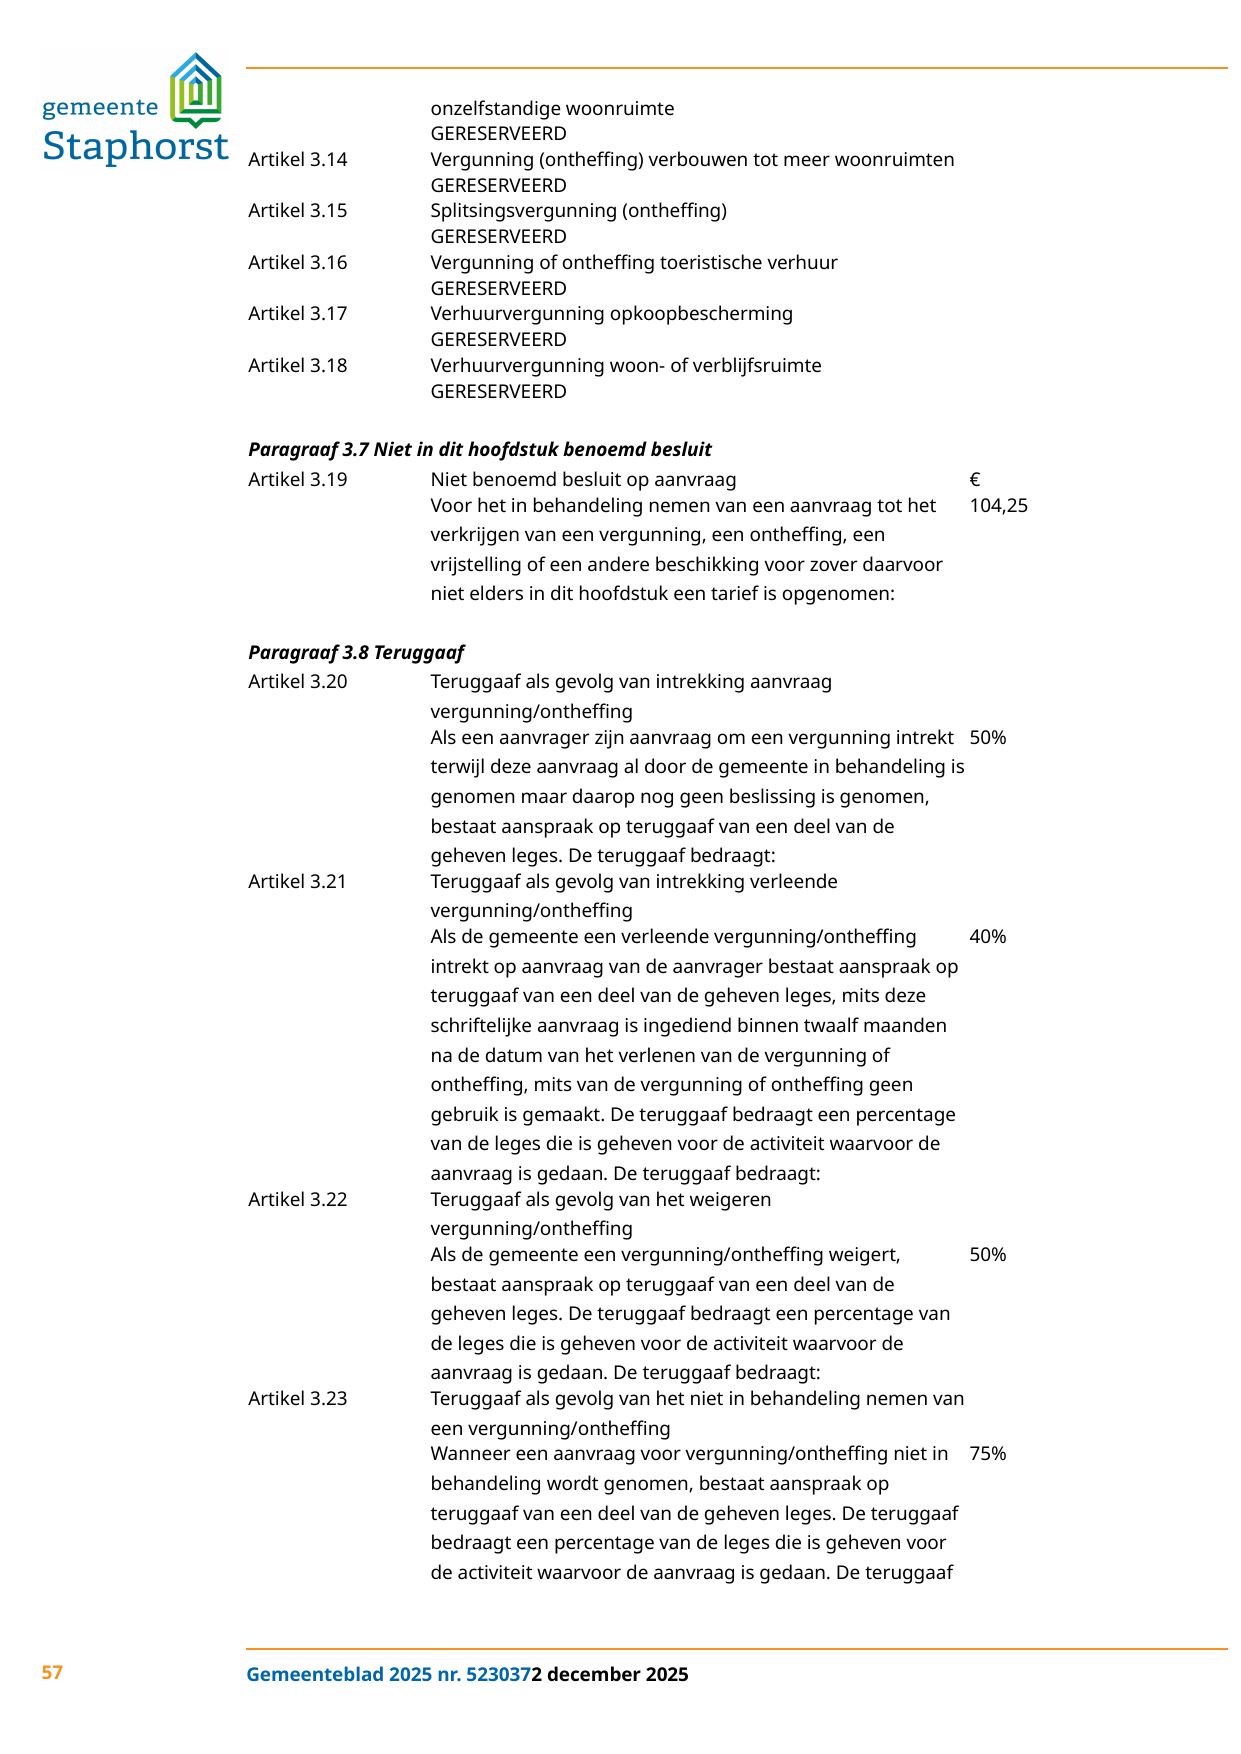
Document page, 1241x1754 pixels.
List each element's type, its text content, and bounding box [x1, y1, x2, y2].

table_cell Artikel 3.15 [248, 198, 430, 223]
table_cell Vergunning of ontheffing toeristische verhuur [430, 249, 969, 275]
table_header Niet benoemd besluit op aanvraag [430, 466, 969, 492]
table_cell [248, 224, 430, 249]
table_cell Wanneer een aanvraag voor vergunning/ontheffing niet in behandeling wordt genomen, bestaat aanspraak op teruggaaf van een deel van de geheven leges. De teruggaaf bedraagt een percentage van de leges die is geheven voor de activiteit waarvoor de aanvraag is gedaan. De teruggaaf [430, 1441, 969, 1584]
table_cell Artikel 3.21 [248, 868, 430, 923]
text Paragraaf 3.7 Niet in dit hoofdstuk benoemd besluit [248, 436, 1152, 462]
table_cell Als een aanvrager zijn aanvraag om een vergunning intrekt terwijl deze aanvraag al door de gemeente in behandeling is genomen maar daarop nog geen beslissing is genomen, bestaat aanspraak op teruggaaf van een deel van de geheven leges. De teruggaaf bedraagt: [430, 724, 969, 868]
table_cell [248, 172, 430, 198]
table_cell [969, 198, 1152, 223]
table_cell [969, 95, 1152, 121]
table_header [969, 669, 1152, 724]
table_cell [969, 868, 1152, 923]
table_cell 40% [969, 924, 1152, 1186]
table_cell [248, 724, 430, 868]
table_cell [969, 326, 1152, 352]
table_cell [248, 378, 430, 403]
table_cell Teruggaaf als gevolg van het weigeren vergunning/ontheffing [430, 1186, 969, 1241]
table_cell Voor het in behandeling nemen van een aanvraag tot het verkrijgen van een vergunning, een ontheffing, een vrijstelling of een andere beschikking voor zover daarvoor niet elders in dit hoofdstuk een tarief is opgenomen: [430, 492, 969, 606]
table_cell [969, 172, 1152, 198]
table_cell [969, 224, 1152, 249]
table_cell [248, 326, 430, 352]
table_cell 50% [969, 1241, 1152, 1385]
table_cell Vergunning (ontheffing) verbouwen tot meer woonruimten [430, 146, 969, 172]
table_cell GERESERVEERD [430, 172, 969, 198]
table_cell [969, 121, 1152, 146]
table_cell [969, 249, 1152, 275]
table_cell onzelfstandige woonruimte [430, 95, 969, 121]
table_header Artikel 3.19 [248, 466, 430, 492]
table_header Teruggaaf als gevolg van intrekking aanvraag vergunning/ontheffing [430, 669, 969, 724]
table_cell 104,25 [969, 492, 1152, 606]
table_cell [969, 146, 1152, 172]
table_header Artikel 3.20 [248, 669, 430, 724]
table_cell Artikel 3.23 [248, 1385, 430, 1441]
table_cell Artikel 3.18 [248, 352, 430, 378]
table_cell [248, 492, 430, 606]
table_cell [969, 1186, 1152, 1241]
table_cell Als de gemeente een vergunning/ontheffing weigert, bestaat aanspraak op teruggaaf van een deel van de geheven leges. De teruggaaf bedraagt een percentage van de leges die is geheven voor de activiteit waarvoor de aanvraag is gedaan. De teruggaaf bedraagt: [430, 1241, 969, 1385]
table_cell [969, 275, 1152, 301]
text Paragraaf 3.8 Teruggaaf [248, 639, 1152, 665]
picture [41, 47, 231, 172]
table_cell [969, 352, 1152, 378]
table_cell [248, 95, 430, 121]
table_cell [248, 1441, 430, 1584]
table_cell GERESERVEERD [430, 121, 969, 146]
table_cell Artikel 3.14 [248, 146, 430, 172]
table_cell [248, 924, 430, 1186]
table_cell 75% [969, 1441, 1152, 1584]
table_cell [969, 378, 1152, 403]
table_cell [969, 301, 1152, 326]
table_cell GERESERVEERD [430, 224, 969, 249]
table_cell Teruggaaf als gevolg van het niet in behandeling nemen van een vergunning/ontheffing [430, 1385, 969, 1441]
table_cell [248, 1241, 430, 1385]
table_cell Verhuurvergunning woon- of verblijfsruimte [430, 352, 969, 378]
table_cell Artikel 3.16 [248, 249, 430, 275]
table_cell [248, 275, 430, 301]
table_cell [969, 1385, 1152, 1441]
table_cell 50% [969, 724, 1152, 868]
table_cell GERESERVEERD [430, 378, 969, 403]
table_cell GERESERVEERD [430, 275, 969, 301]
table_cell GERESERVEERD [430, 326, 969, 352]
table_cell Artikel 3.22 [248, 1186, 430, 1241]
table_cell Teruggaaf als gevolg van intrekking verleende vergunning/ontheffing [430, 868, 969, 923]
table_cell Splitsingsvergunning (ontheffing) [430, 198, 969, 223]
table_header € [969, 466, 1152, 492]
table_cell Artikel 3.17 [248, 301, 430, 326]
table_cell [248, 121, 430, 146]
table_cell Als de gemeente een verleende vergunning/ontheffing intrekt op aanvraag van de aanvrager bestaat aanspraak op teruggaaf van een deel van de geheven leges, mits deze schriftelijke aanvraag is ingediend binnen twaalf maanden na de datum van het verlenen van de vergunning of ontheffing, mits van de vergunning of ontheffing geen gebruik is gemaakt. De teruggaaf bedraagt een percentage van de leges die is geheven voor de activiteit waarvoor de aanvraag is gedaan. De teruggaaf bedraagt: [430, 924, 969, 1186]
table_cell Verhuurvergunning opkoopbescherming [430, 301, 969, 326]
